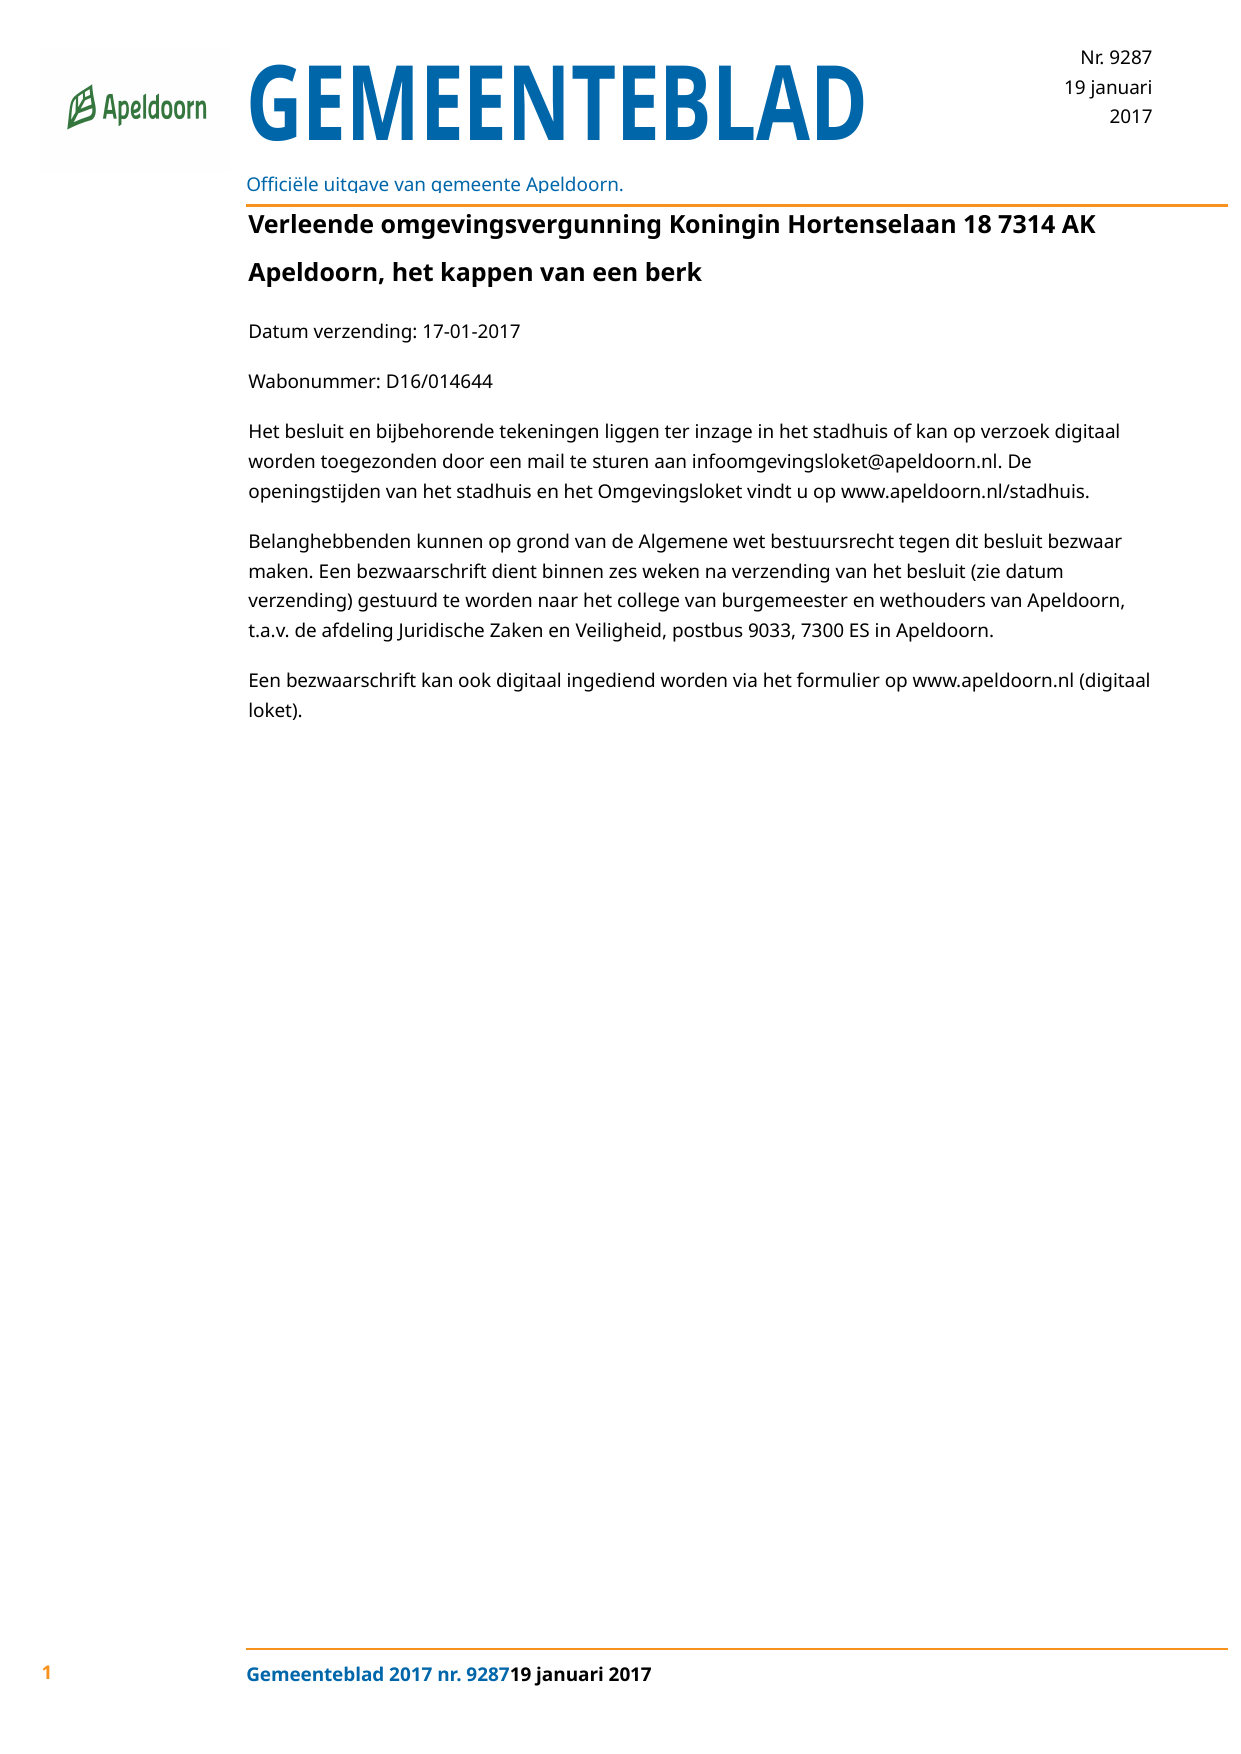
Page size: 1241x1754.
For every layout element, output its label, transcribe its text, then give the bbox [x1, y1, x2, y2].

text Verleende omgevingsvergunning Koningin Hortenselaan 18 7314 AK Apeldoorn, het kappen van een berk [248, 207, 1152, 288]
text Wabonummer: D16/014644 [248, 368, 1152, 394]
text Belanghebbenden kunnen op grond van de Algemene wet bestuursrecht tegen dit besluit bezwaar maken. Een bezwaarschrift dient binnen zes weken na verzending van het besluit (zie datum verzending) gestuurd te worden naar het college van burgemeester en wethouders van Apeldoorn, t.a.v. de afdeling Juridische Zaken en Veiligheid, postbus 9033, 7300 ES in Apeldoorn. [248, 528, 1152, 643]
text Het besluit en bijbehorende tekeningen liggen ter inzage in het stadhuis of kan op verzoek digitaal worden toegezonden door een mail te sturen aan infoomgevingsloket@apeldoorn.nl. De openingstijden van het stadhuis en het Omgevingsloket vindt u op www.apeldoorn.nl/stadhuis. [248, 419, 1152, 504]
text Datum verzending: 17-01-2017 [248, 318, 1152, 344]
text Een bezwaarschrift kan ook digitaal ingediend worden via het formulier op www.apeldoorn.nl (digitaal loket). [248, 667, 1152, 723]
picture [41, 47, 231, 172]
